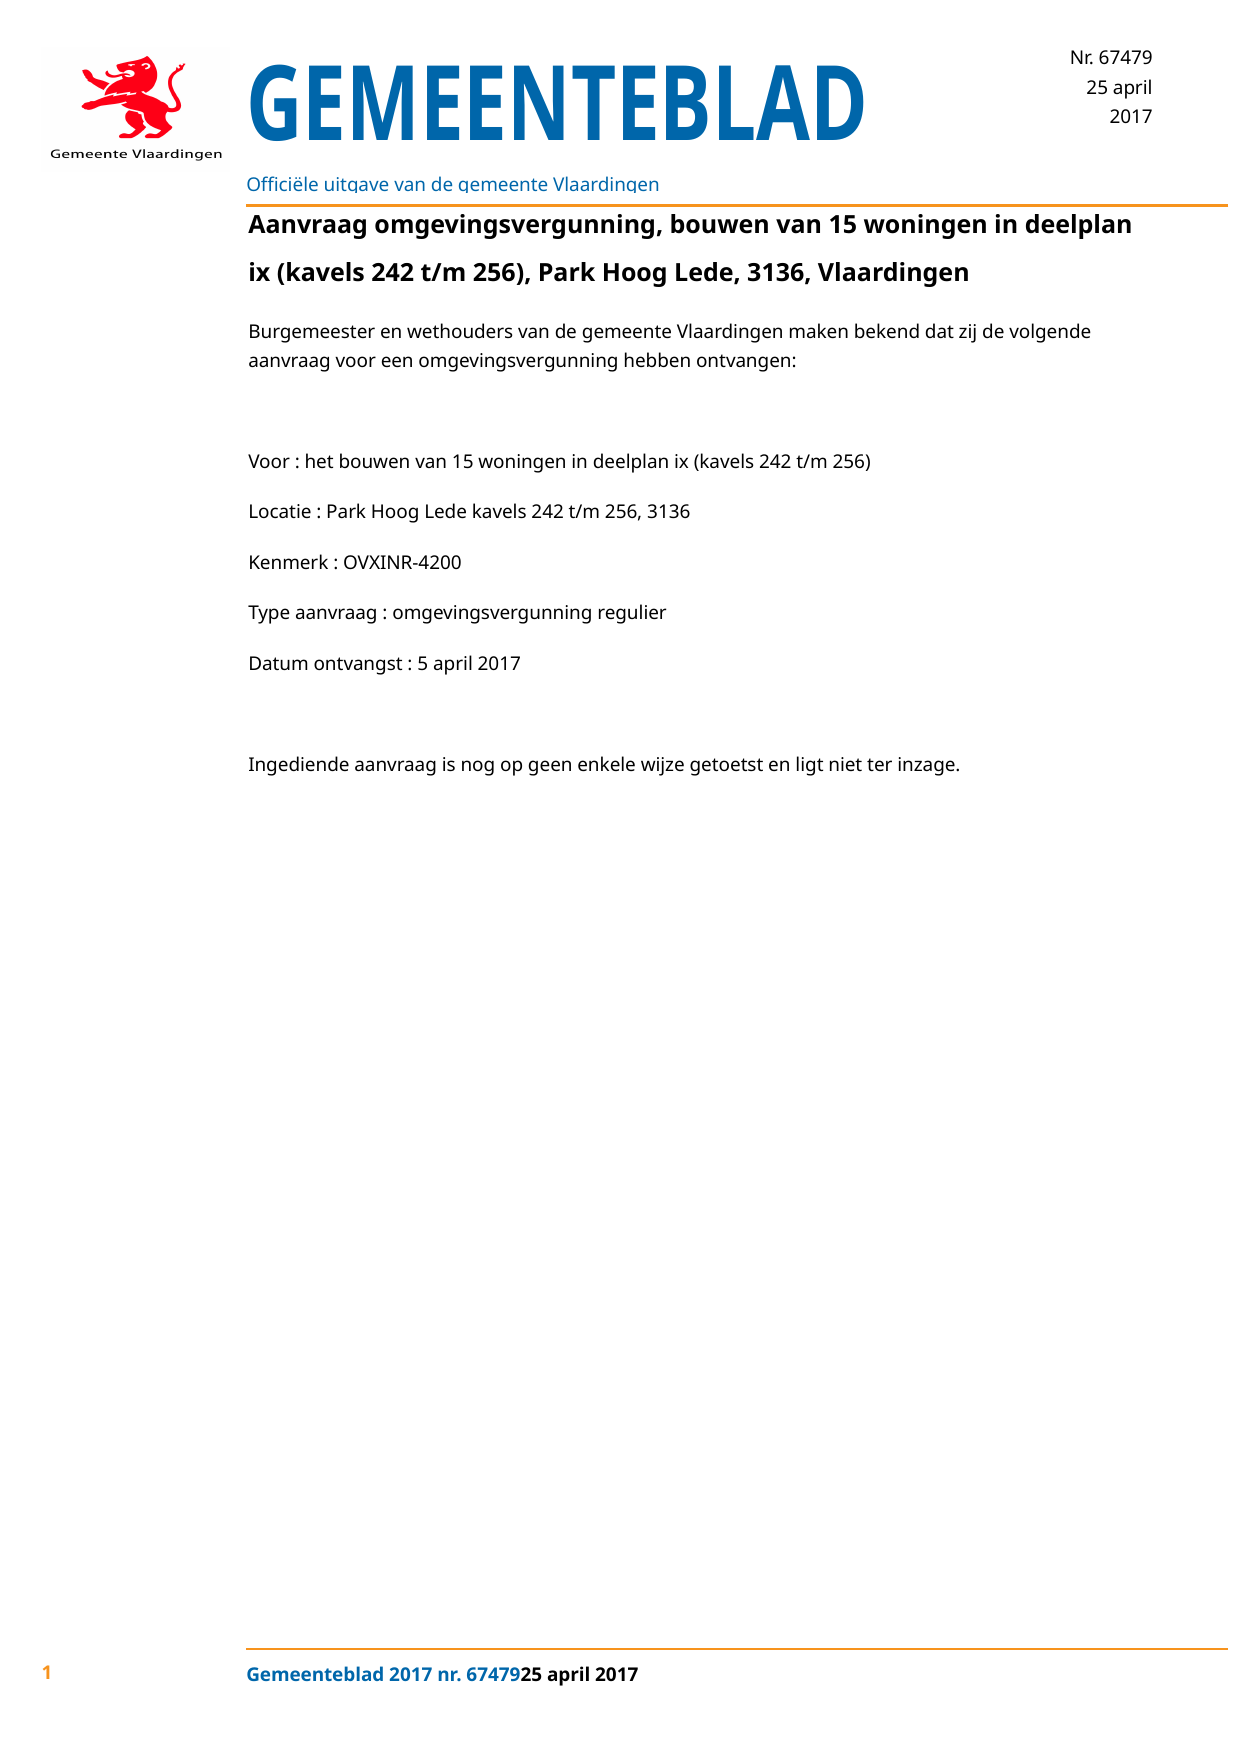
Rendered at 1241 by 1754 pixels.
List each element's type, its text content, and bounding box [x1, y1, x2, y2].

text Burgemeester en wethouders van de gemeente Vlaardingen maken bekend dat zij de volgende aanvraag voor een omgevingsvergunning hebben ontvangen: [248, 318, 1152, 373]
text Aanvraag omgevingsvergunning, bouwen van 15 woningen in deelplan ix (kavels 242 t/m 256), Park Hoog Lede, 3136, Vlaardingen [248, 207, 1152, 288]
text Datum ontvangst : 5 april 2017 [248, 650, 1152, 676]
text Type aanvraag : omgevingsvergunning regulier [248, 599, 1152, 625]
text Voor : het bouwen van 15 woningen in deelplan ix (kavels 242 t/m 256) [248, 448, 1152, 474]
text Kenmerk : OVXINR-4200 [248, 549, 1152, 575]
text Ingediende aanvraag is nog op geen enkele wijze getoetst en ligt niet ter inzage. [248, 751, 1152, 777]
picture [41, 47, 231, 172]
text Locatie : Park Hoog Lede kavels 242 t/m 256, 3136 [248, 499, 1152, 524]
